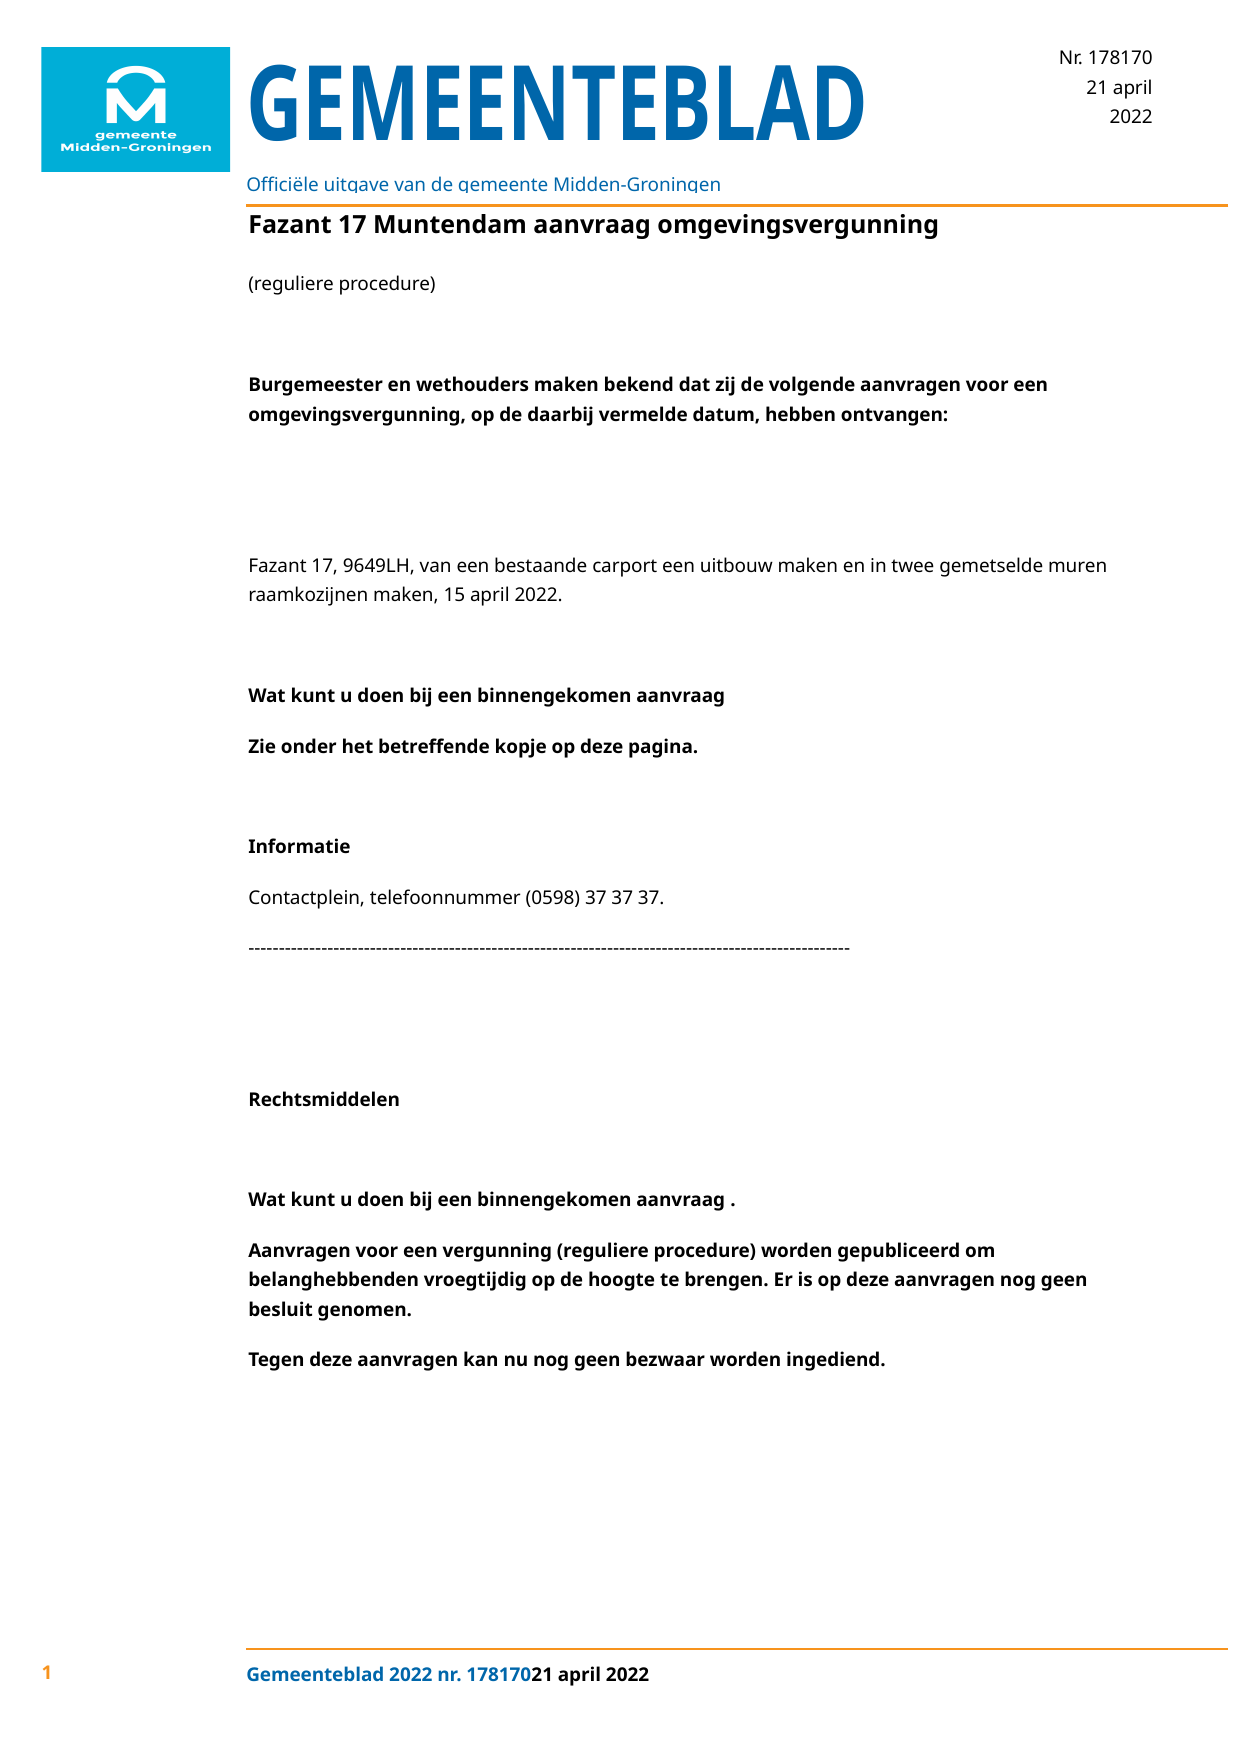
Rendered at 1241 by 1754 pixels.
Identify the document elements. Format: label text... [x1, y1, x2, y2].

text Aanvragen voor een vergunning (reguliere procedure) worden gepubliceerd om belanghebbenden vroegtijdig op de hoogte te brengen. Er is op deze aanvragen nog geen besluit genomen. [248, 1237, 1152, 1322]
text Burgemeester en wethouders maken bekend dat zij de volgende aanvragen voor een omgevingsvergunning, op de daarbij vermelde datum, hebben ontvangen: [248, 371, 1152, 426]
picture [108, 66, 164, 82]
picture [107, 89, 165, 122]
text Wat kunt u doen bij een binnengekomen aanvraag . [248, 1187, 1152, 1212]
text Fazant 17, 9649LH, van een bestaande carport een uitbouw maken en in twee gemetselde muren raamkozijnen maken, 15 april 2022. [248, 552, 1152, 607]
text Rechtsmiddelen [248, 1086, 1152, 1111]
text Wat kunt u doen bij een binnengekomen aanvraag [248, 682, 1152, 708]
text Tegen deze aanvragen kan nu nog geen bezwaar worden ingediend. [248, 1347, 1152, 1372]
text (reguliere procedure) [248, 270, 1152, 296]
text Contactplein, telefoonnummer (0598) 37 37 37. [248, 884, 1152, 910]
text --------------------------------------------------------------------------------------------------- [248, 934, 1152, 960]
text Fazant 17 Muntendam aanvraag omgevingsvergunning [248, 207, 1152, 241]
text Informatie [248, 834, 1152, 859]
picture [184, 146, 190, 153]
text Zie onder het betreffende kopje op deze pagina. [248, 733, 1152, 758]
